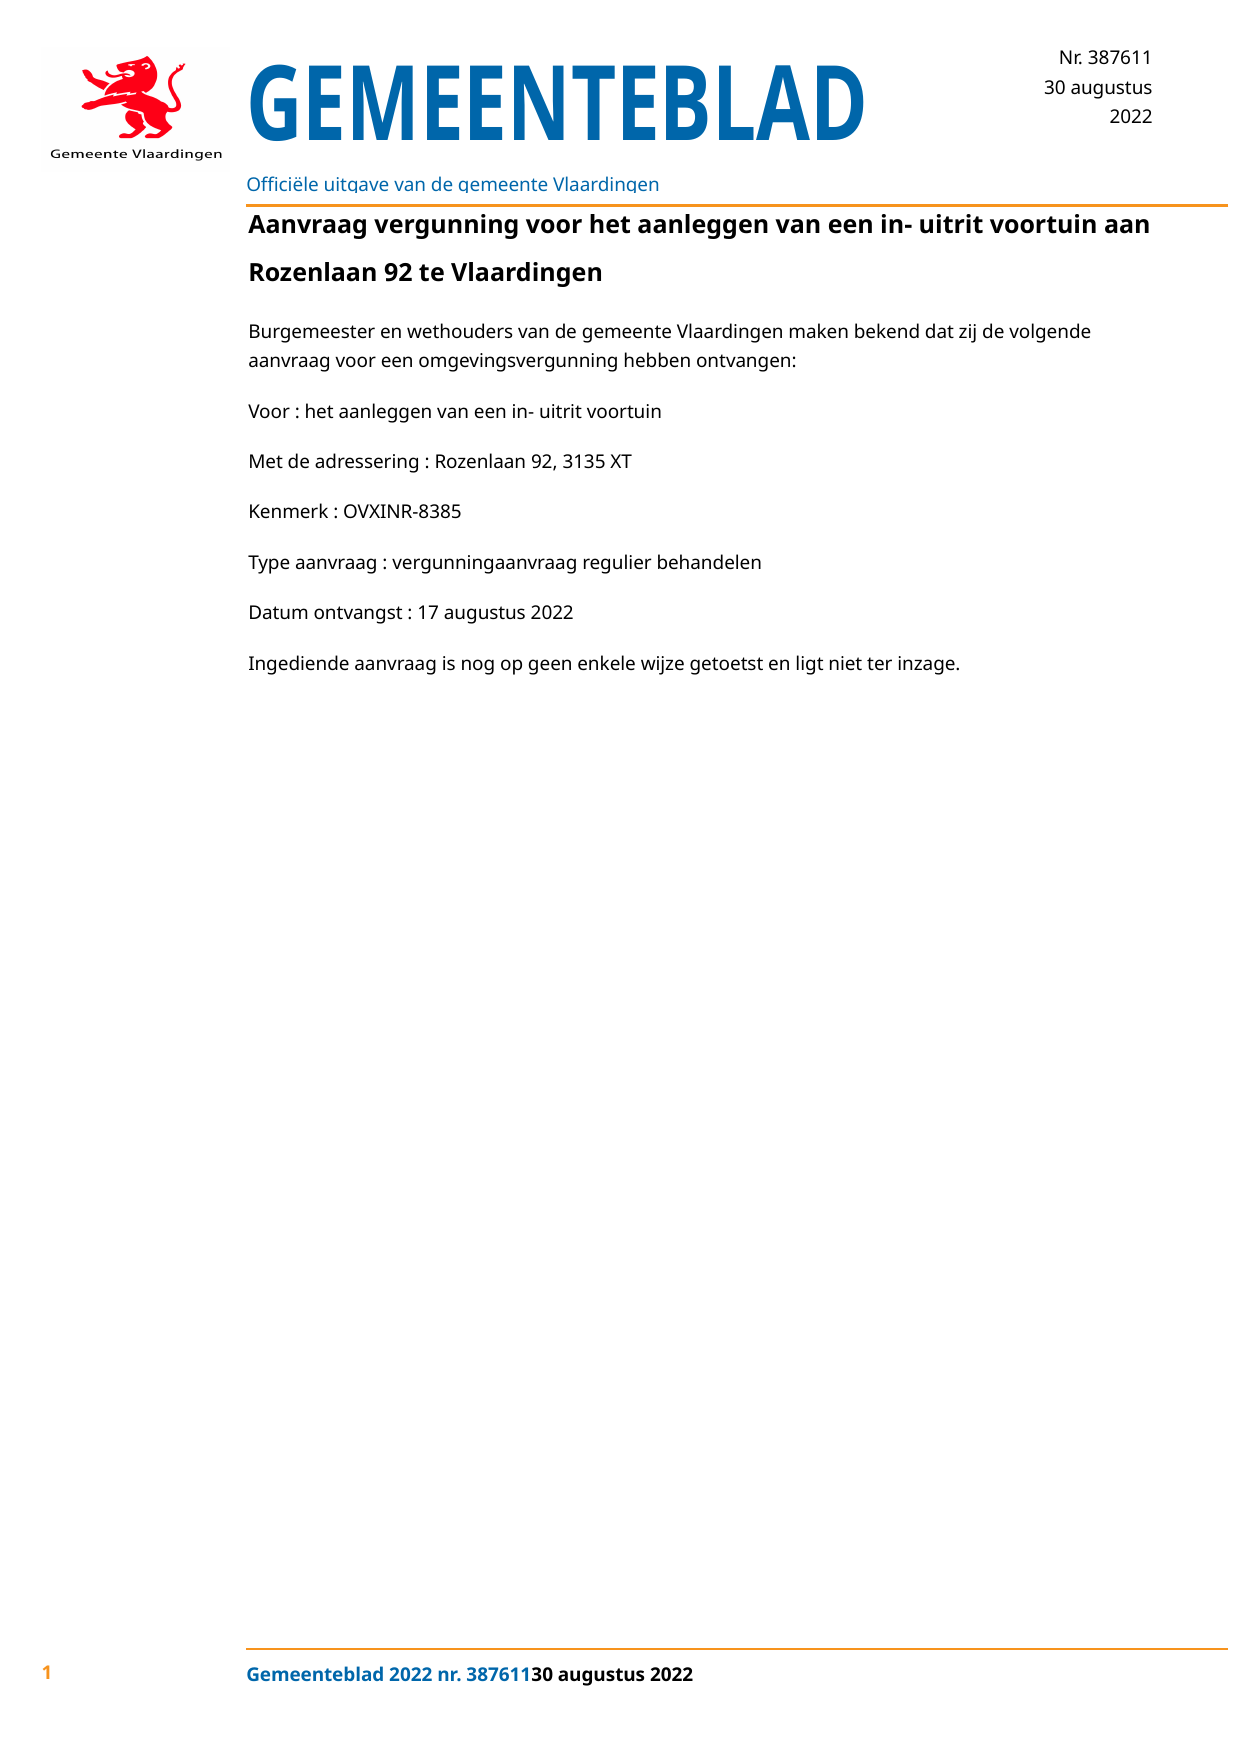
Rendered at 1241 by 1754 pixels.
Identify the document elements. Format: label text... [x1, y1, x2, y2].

text Voor : het aanleggen van een in- uitrit voortuin [248, 398, 1152, 424]
text Ingediende aanvraag is nog op geen enkele wijze getoetst en ligt niet ter inzage. [248, 650, 1152, 676]
text Aanvraag vergunning voor het aanleggen van een in- uitrit voortuin aan Rozenlaan 92 te Vlaardingen [248, 207, 1152, 288]
text Burgemeester en wethouders van de gemeente Vlaardingen maken bekend dat zij de volgende aanvraag voor een omgevingsvergunning hebben ontvangen: [248, 318, 1152, 373]
picture [41, 47, 231, 172]
text Met de adressering : Rozenlaan 92, 3135 XT [248, 448, 1152, 474]
text Type aanvraag : vergunningaanvraag regulier behandelen [248, 549, 1152, 575]
text Datum ontvangst : 17 augustus 2022 [248, 599, 1152, 625]
text Kenmerk : OVXINR-8385 [248, 499, 1152, 524]
